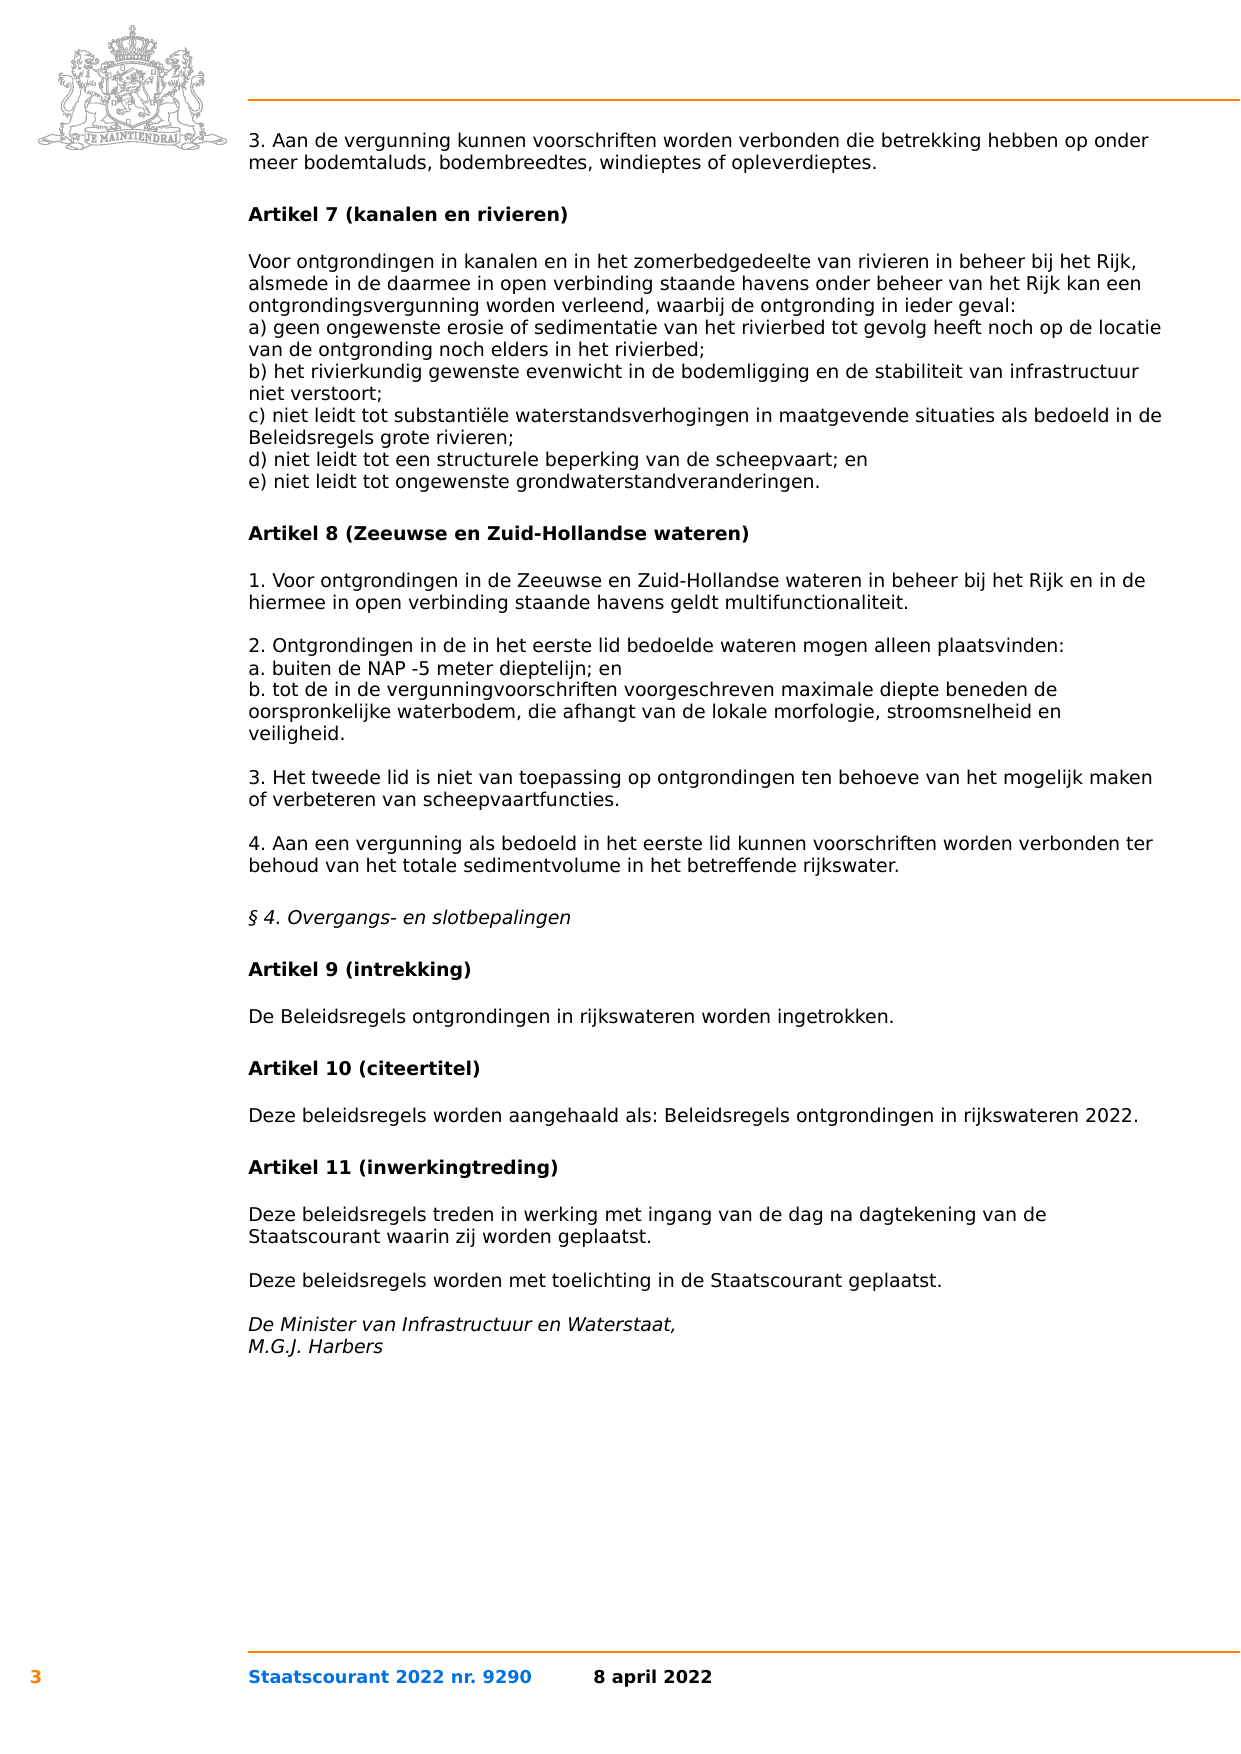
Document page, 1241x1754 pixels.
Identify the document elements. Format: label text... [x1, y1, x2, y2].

subtitle Artikel 7 (kanalen en rivieren) [248, 204, 1163, 226]
text De Minister van Infrastructuur en Waterstaat, M.G.J. Harbers [248, 1313, 1163, 1357]
text 3. Het tweede lid is niet van toepassing op ontgrondingen ten behoeve van het mogelijk maken of verbeteren van scheepvaartfuncties. [248, 767, 1163, 811]
text c) niet leidt tot substantiële waterstandsverhogingen in maatgevende situaties als bedoeld in de Beleidsregels grote rivieren; [248, 405, 1163, 449]
subtitle § 4. Overgangs- en slotbepalingen [248, 907, 1163, 929]
text Deze beleidsregels treden in werking met ingang van de dag na dagtekening van de Staatscourant waarin zij worden geplaatst. [248, 1204, 1163, 1248]
subtitle Artikel 9 (intrekking) [248, 959, 1163, 981]
text a) geen ongewenste erosie of sedimentatie van het rivierbed tot gevolg heeft noch op de locatie van de ontgronding noch elders in het rivierbed; [248, 317, 1163, 361]
subtitle Artikel 10 (citeertitel) [248, 1058, 1163, 1080]
text Deze beleidsregels worden met toelichting in de Staatscourant geplaatst. [248, 1270, 1163, 1292]
text e) niet leidt tot ongewenste grondwaterstandveranderingen. [248, 471, 1163, 493]
subtitle Artikel 8 (Zeeuwse en Zuid-Hollandse wateren) [248, 523, 1163, 544]
text De Beleidsregels ontgrondingen in rijkswateren worden ingetrokken. [248, 1006, 1163, 1028]
subtitle Artikel 11 (inwerkingtreding) [248, 1157, 1163, 1179]
text b. tot de in de vergunningvoorschriften voorgeschreven maximale diepte beneden de oorspronkelijke waterbodem, die afhangt van de lokale morfologie, stroomsnelheid en veiligheid. [248, 679, 1163, 745]
text 1. Voor ontgrondingen in de Zeeuwse en Zuid-Hollandse wateren in beheer bij het Rijk en in de hiermee in open verbinding staande havens geldt multifunctionaliteit. [248, 569, 1163, 613]
picture [38, 25, 227, 150]
text a. buiten de NAP -5 meter dieptelijn; en [248, 657, 1163, 679]
text b) het rivierkundig gewenste evenwicht in de bodemligging en de stabiliteit van infrastructuur niet verstoort; [248, 361, 1163, 405]
text Voor ontgrondingen in kanalen en in het zomerbedgedeelte van rivieren in beheer bij het Rijk, alsmede in de daarmee in open verbinding staande havens onder beheer van het Rijk kan een ontgrondingsvergunning worden verleend, waarbij de ontgronding in ieder geval: [248, 251, 1163, 317]
text 2. Ontgrondingen in de in het eerste lid bedoelde wateren mogen alleen plaatsvinden: [248, 635, 1163, 657]
text d) niet leidt tot een structurele beperking van de scheepvaart; en [248, 449, 1163, 471]
text 4. Aan een vergunning als bedoeld in het eerste lid kunnen voorschriften worden verbonden ter behoud van het totale sedimentvolume in het betreffende rijkswater. [248, 833, 1163, 877]
text 3. Aan de vergunning kunnen voorschriften worden verbonden die betrekking hebben op onder meer bodemtaluds, bodembreedtes, windieptes of opleverdieptes. [248, 130, 1163, 174]
text Deze beleidsregels worden aangehaald als: Beleidsregels ontgrondingen in rijkswateren 2022. [248, 1105, 1163, 1127]
